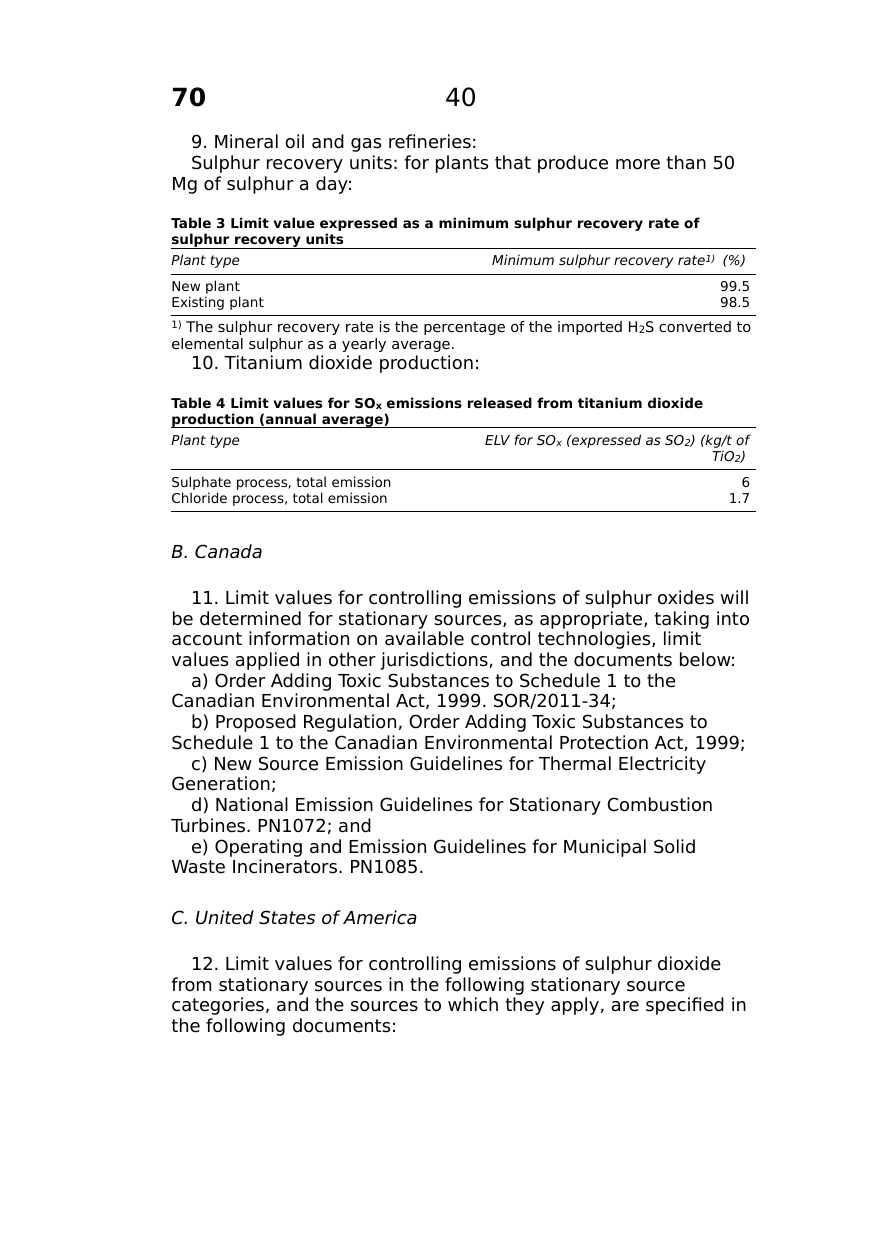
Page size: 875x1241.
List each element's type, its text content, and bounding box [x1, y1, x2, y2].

text 12. Limit values for controlling emissions of sulphur dioxide from stationary sources in the following stationary source categories, and the sources to which they apply, are specified in the following documents: [171, 954, 756, 1037]
table_cell Plant type [171, 249, 367, 273]
text c) New Source Emission Guidelines for Thermal Electricity Generation; [171, 753, 756, 795]
table_cell [367, 275, 561, 295]
subtitle B. Canada [171, 542, 756, 563]
subtitle C. United States of America [171, 908, 756, 929]
table_cell 6 [464, 470, 756, 491]
table_header Table 4 Limit values for SOx emissions released from titanium dioxide production (annual average) [171, 396, 756, 427]
table_header Table 3 Limit value expressed as a minimum sulphur recovery rate of sulphur recovery units [171, 216, 756, 247]
table_cell 1.7 [464, 491, 756, 511]
text 10. Titanium dioxide production: [171, 353, 756, 374]
text e) Operating and Emission Guidelines for Municipal Solid Waste Incinerators. PN1085. [171, 836, 756, 878]
text Sulphur recovery units: for plants that produce more than 50 Mg of sulphur a day: [171, 153, 756, 194]
text b) Proposed Regulation, Order Adding Toxic Substances to Schedule 1 to the Canadian Environmental Protection Act, 1999; [171, 712, 756, 753]
table_cell Chloride process, total emission [171, 491, 463, 511]
table_cell 1) The sulphur recovery rate is the percentage of the imported H2S converted to elemental sulphur as a yearly average. [171, 316, 756, 353]
text a) Order Adding Toxic Substances to Schedule 1 to the Canadian Environmental Act, 1999. SOR/2011-34; [171, 671, 756, 712]
table_cell Minimum sulphur recovery rate1) (%) [367, 249, 756, 273]
table_cell 99.5 [561, 275, 756, 295]
text 9. Mineral oil and gas refineries: [171, 132, 756, 153]
table_cell ELV for SOx (expressed as SO2) (kg/t of TiO2) [464, 428, 756, 469]
table_cell [367, 295, 561, 315]
text 11. Limit values for controlling emissions of sulphur oxides will be determined for stationary sources, as appropriate, taking into account information on available control technologies, limit values applied in other jurisdictions, and the documents below: [171, 588, 756, 671]
table_cell New plant [171, 275, 367, 295]
table_cell Sulphate process, total emission [171, 470, 463, 491]
table_cell Plant type [171, 428, 463, 469]
text d) National Emission Guidelines for Stationary Combustion Turbines. PN1072; and [171, 795, 756, 836]
table_cell Existing plant [171, 295, 367, 315]
table_cell 98.5 [561, 295, 756, 315]
